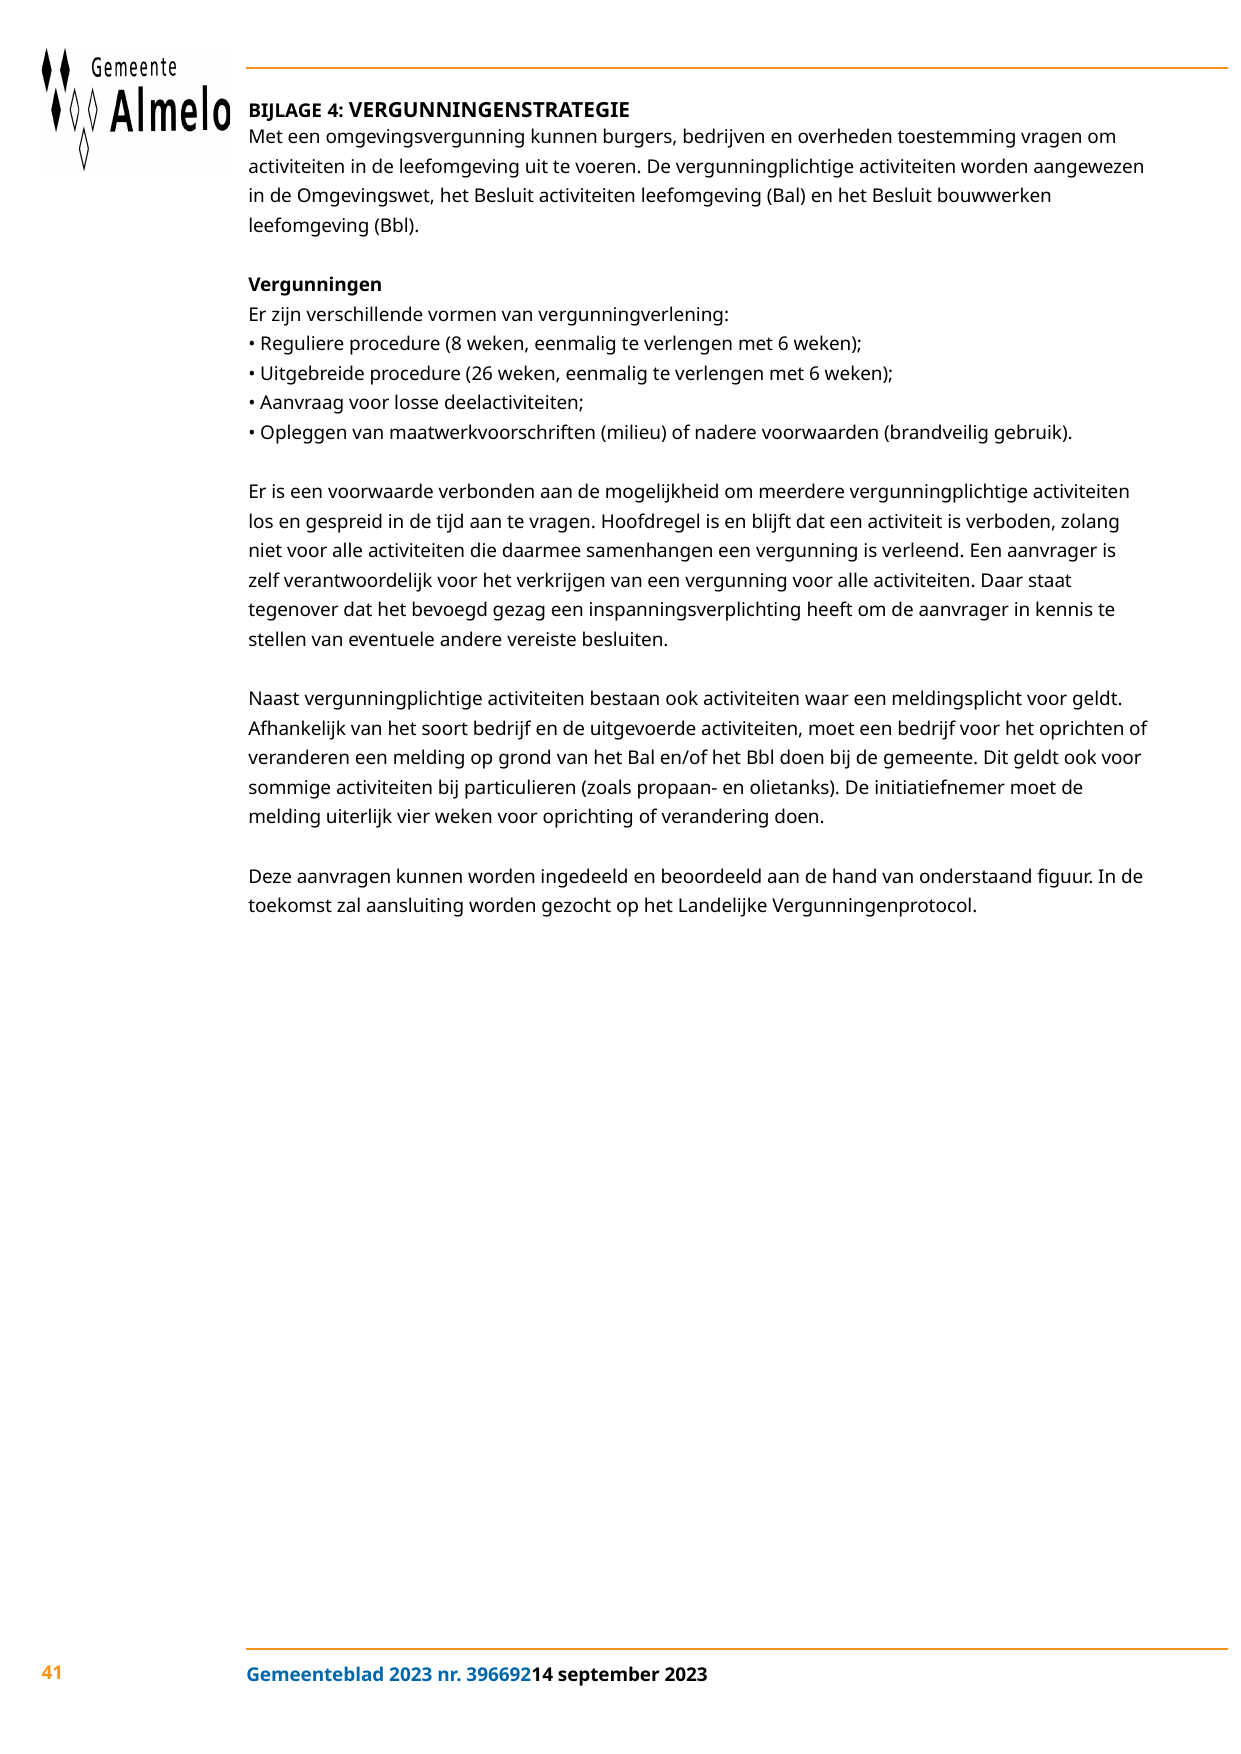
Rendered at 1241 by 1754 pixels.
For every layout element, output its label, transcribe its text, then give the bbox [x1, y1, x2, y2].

text Vergunningen [248, 271, 1152, 297]
text Met een omgevingsvergunning kunnen burgers, bedrijven en overheden toestemming vragen om activiteiten in de leefomgeving uit te voeren. De vergunningplichtige activiteiten worden aangewezen in de Omgevingswet, het Besluit activiteiten leefomgeving (Bal) en het Besluit bouwwerken leefomgeving (Bbl). [248, 123, 1152, 238]
text Er is een voorwaarde verbonden aan de mogelijkheid om meerdere vergunningplichtige activiteiten los en gespreid in de tijd aan te vragen. Hoofdregel is en blijft dat een activiteit is verboden, zolang niet voor alle activiteiten die daarmee samenhangen een vergunning is verleend. Een aanvrager is zelf verantwoordelijk voor het verkrijgen van een vergunning voor alle activiteiten. Daar staat tegenover dat het bevoegd gezag een inspanningsverplichting heeft om de aanvrager in kennis te stellen van eventuele andere vereiste besluiten. [248, 478, 1152, 652]
text • Uitgebreide procedure (26 weken, eenmalig te verlengen met 6 weken); [248, 360, 1152, 386]
picture [41, 47, 231, 172]
text BIJLAGE 4: VERGUNNINGENSTRATEGIE [248, 95, 1152, 123]
text • Reguliere procedure (8 weken, eenmalig te verlengen met 6 weken); [248, 330, 1152, 356]
text • Aanvraag voor losse deelactiviteiten; [248, 389, 1152, 415]
text Er zijn verschillende vormen van vergunningverlening: [248, 301, 1152, 327]
text Naast vergunningplichtige activiteiten bestaan ook activiteiten waar een meldingsplicht voor geldt. Afhankelijk van het soort bedrijf en de uitgevoerde activiteiten, moet een bedrijf voor het oprichten of veranderen een melding op grond van het Bal en/of het Bbl doen bij de gemeente. Dit geldt ook voor sommige activiteiten bij particulieren (zoals propaan- en olietanks). De initiatiefnemer moet de melding uiterlijk vier weken voor oprichting of verandering doen. [248, 685, 1152, 829]
text • Opleggen van maatwerkvoorschriften (milieu) of nadere voorwaarden (brandveilig gebruik). [248, 419, 1152, 445]
text Deze aanvragen kunnen worden ingedeeld en beoordeeld aan de hand van onderstaand figuur. In de toekomst zal aansluiting worden gezocht op het Landelijke Vergunningenprotocol. [248, 863, 1152, 918]
